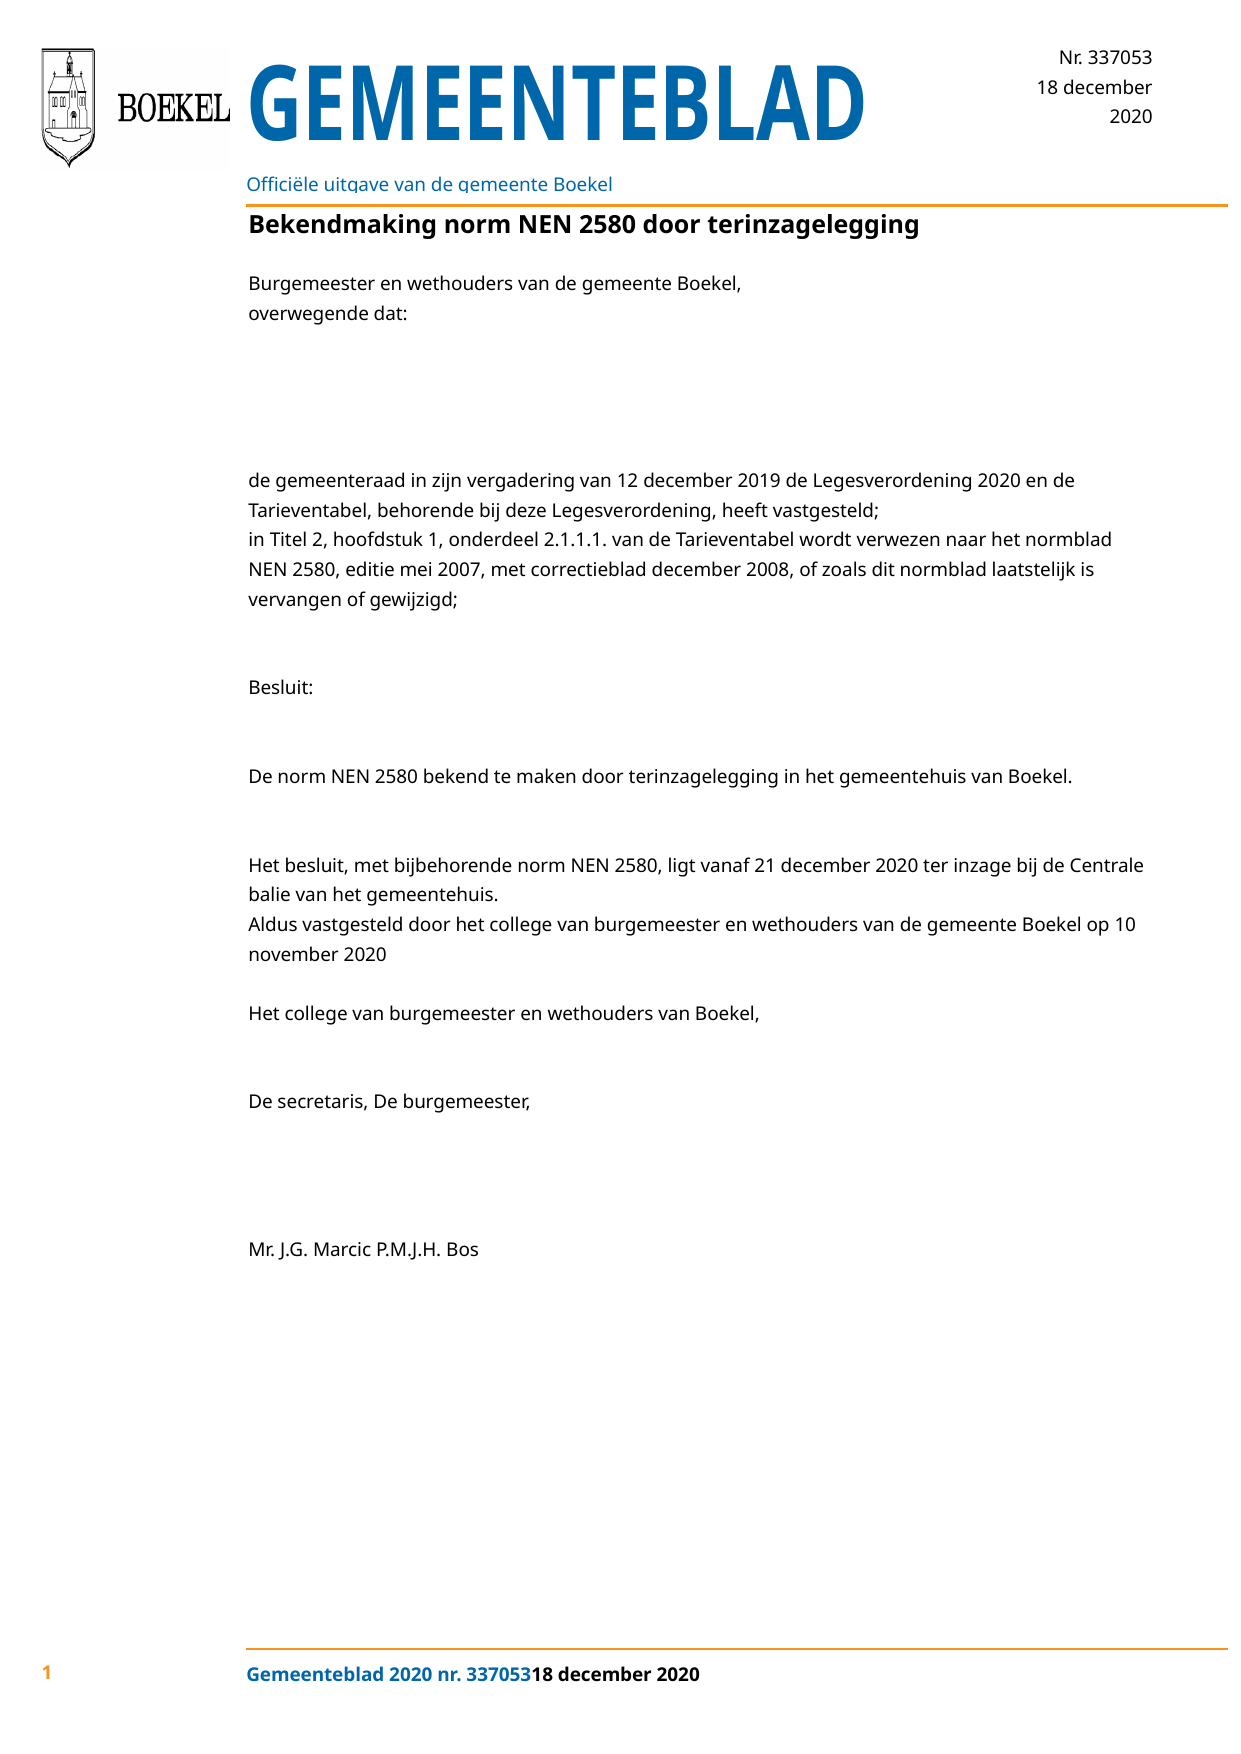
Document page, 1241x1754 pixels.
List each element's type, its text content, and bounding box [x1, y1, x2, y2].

text Aldus vastgesteld door het college van burgemeester en wethouders van de gemeente Boekel op 10 november 2020 [248, 911, 1152, 967]
text Het besluit, met bijbehorende norm NEN 2580, ligt vanaf 21 december 2020 ter inzage bij de Centrale balie van het gemeentehuis. [248, 852, 1152, 907]
text Besluit: [248, 674, 1152, 700]
picture [41, 47, 231, 172]
text Bekendmaking norm NEN 2580 door terinzagelegging [248, 207, 1152, 241]
text Het college van burgemeester en wethouders van Boekel, [248, 1000, 1152, 1026]
text overwegende dat: [248, 300, 1152, 326]
text in Titel 2, hoofdstuk 1, onderdeel 2.1.1.1. van de Tarieventabel wordt verwezen naar het normblad NEN 2580, editie mei 2007, met correctieblad december 2008, of zoals dit normblad laatstelijk is vervangen of gewijzigd; [248, 527, 1152, 612]
text De secretaris, De burgemeester, [248, 1089, 1152, 1114]
text de gemeenteraad in zijn vergadering van 12 december 2019 de Legesverordening 2020 en de Tarieventabel, behorende bij deze Legesverordening, heeft vastgesteld; [248, 467, 1152, 523]
text Mr. J.G. Marcic P.M.J.H. Bos [248, 1237, 1152, 1262]
text Burgemeester en wethouders van de gemeente Boekel, [248, 270, 1152, 296]
text De norm NEN 2580 bekend te maken door terinzagelegging in het gemeentehuis van Boekel. [248, 763, 1152, 789]
